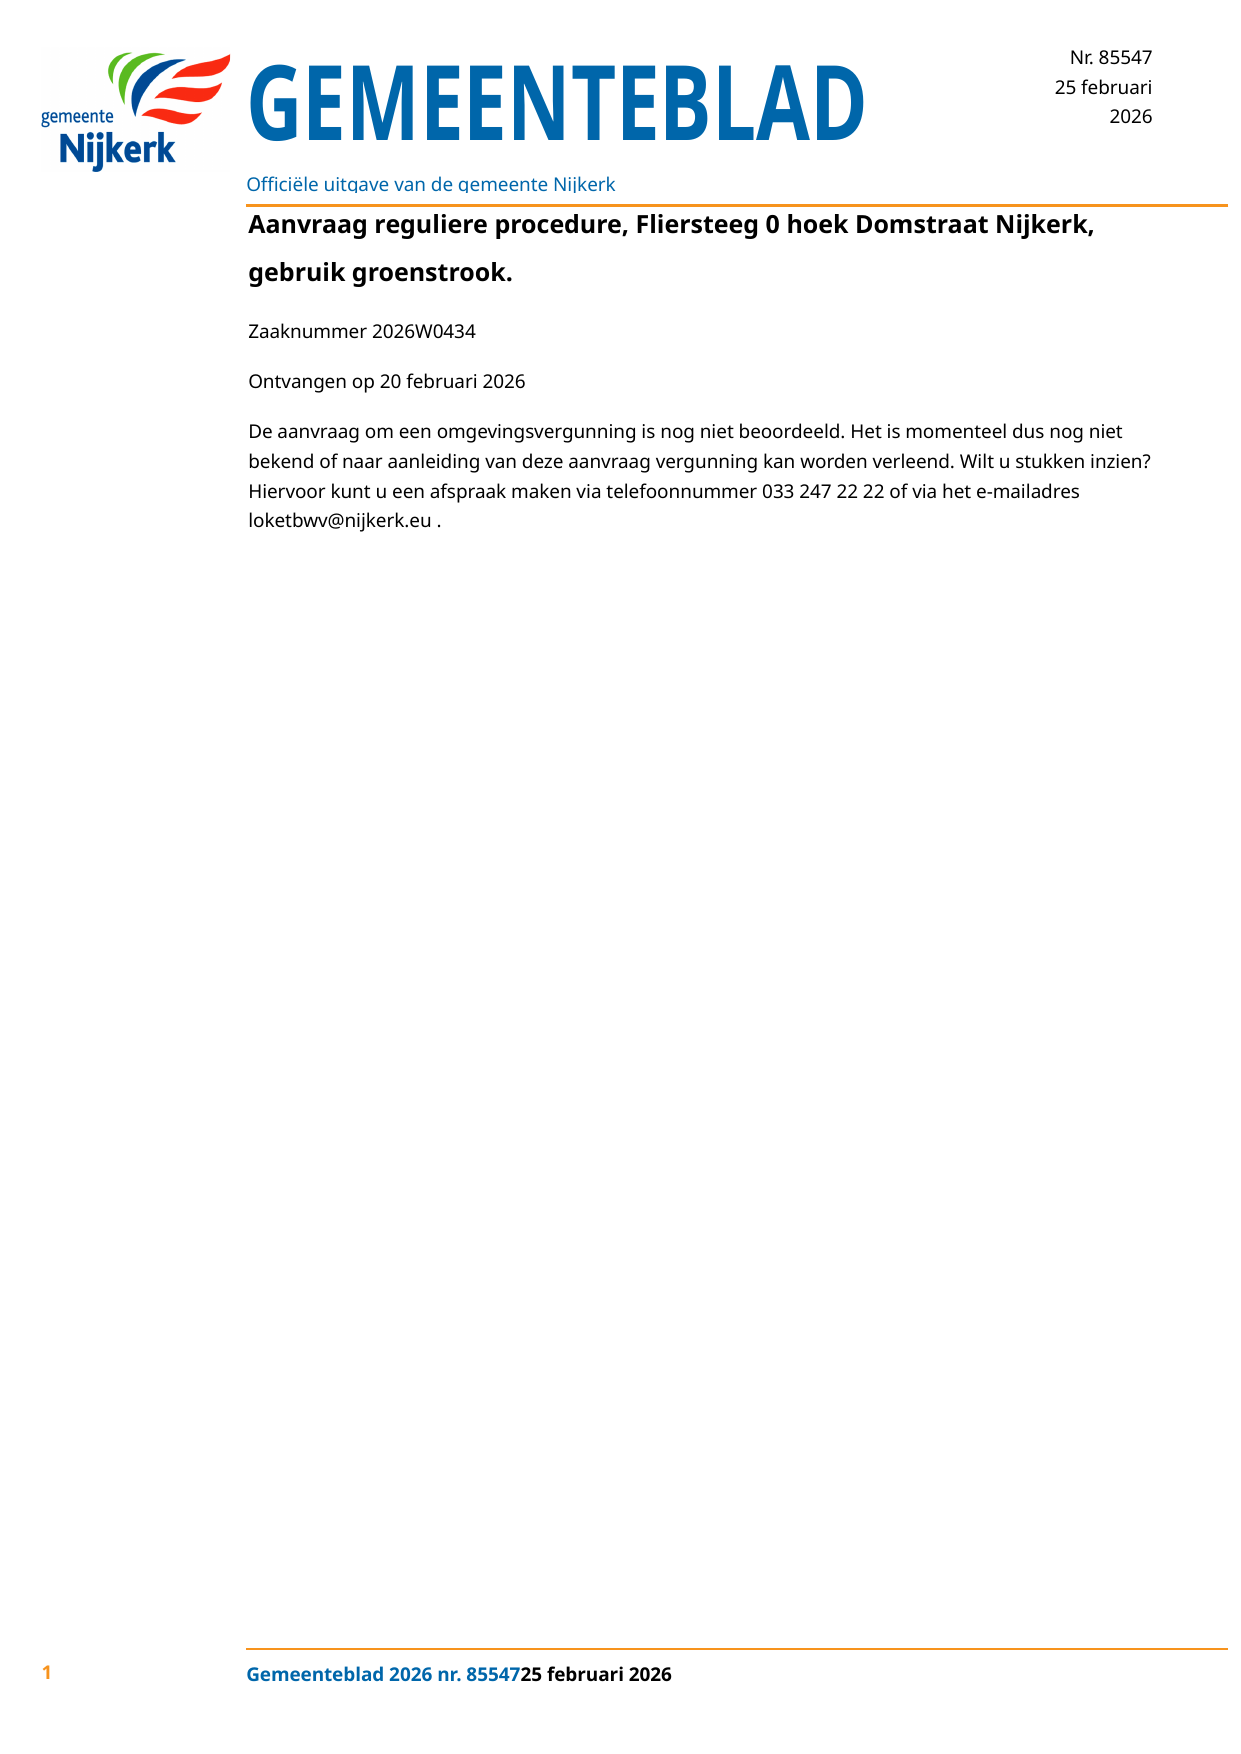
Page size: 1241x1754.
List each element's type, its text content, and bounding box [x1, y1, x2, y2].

text De aanvraag om een omgevingsvergunning is nog niet beoordeeld. Het is momenteel dus nog niet bekend of naar aanleiding van deze aanvraag vergunning kan worden verleend. Wilt u stukken inzien? Hiervoor kunt u een afspraak maken via telefoonnummer 033 247 22 22 of via het e-mailadres loketbwv@nijkerk.eu . [248, 419, 1152, 533]
text Zaaknummer 2026W0434 [248, 318, 1152, 344]
picture [41, 47, 231, 172]
text Ontvangen op 20 februari 2026 [248, 368, 1152, 394]
text Aanvraag reguliere procedure, Fliersteeg 0 hoek Domstraat Nijkerk, gebruik groenstrook. [248, 207, 1152, 288]
